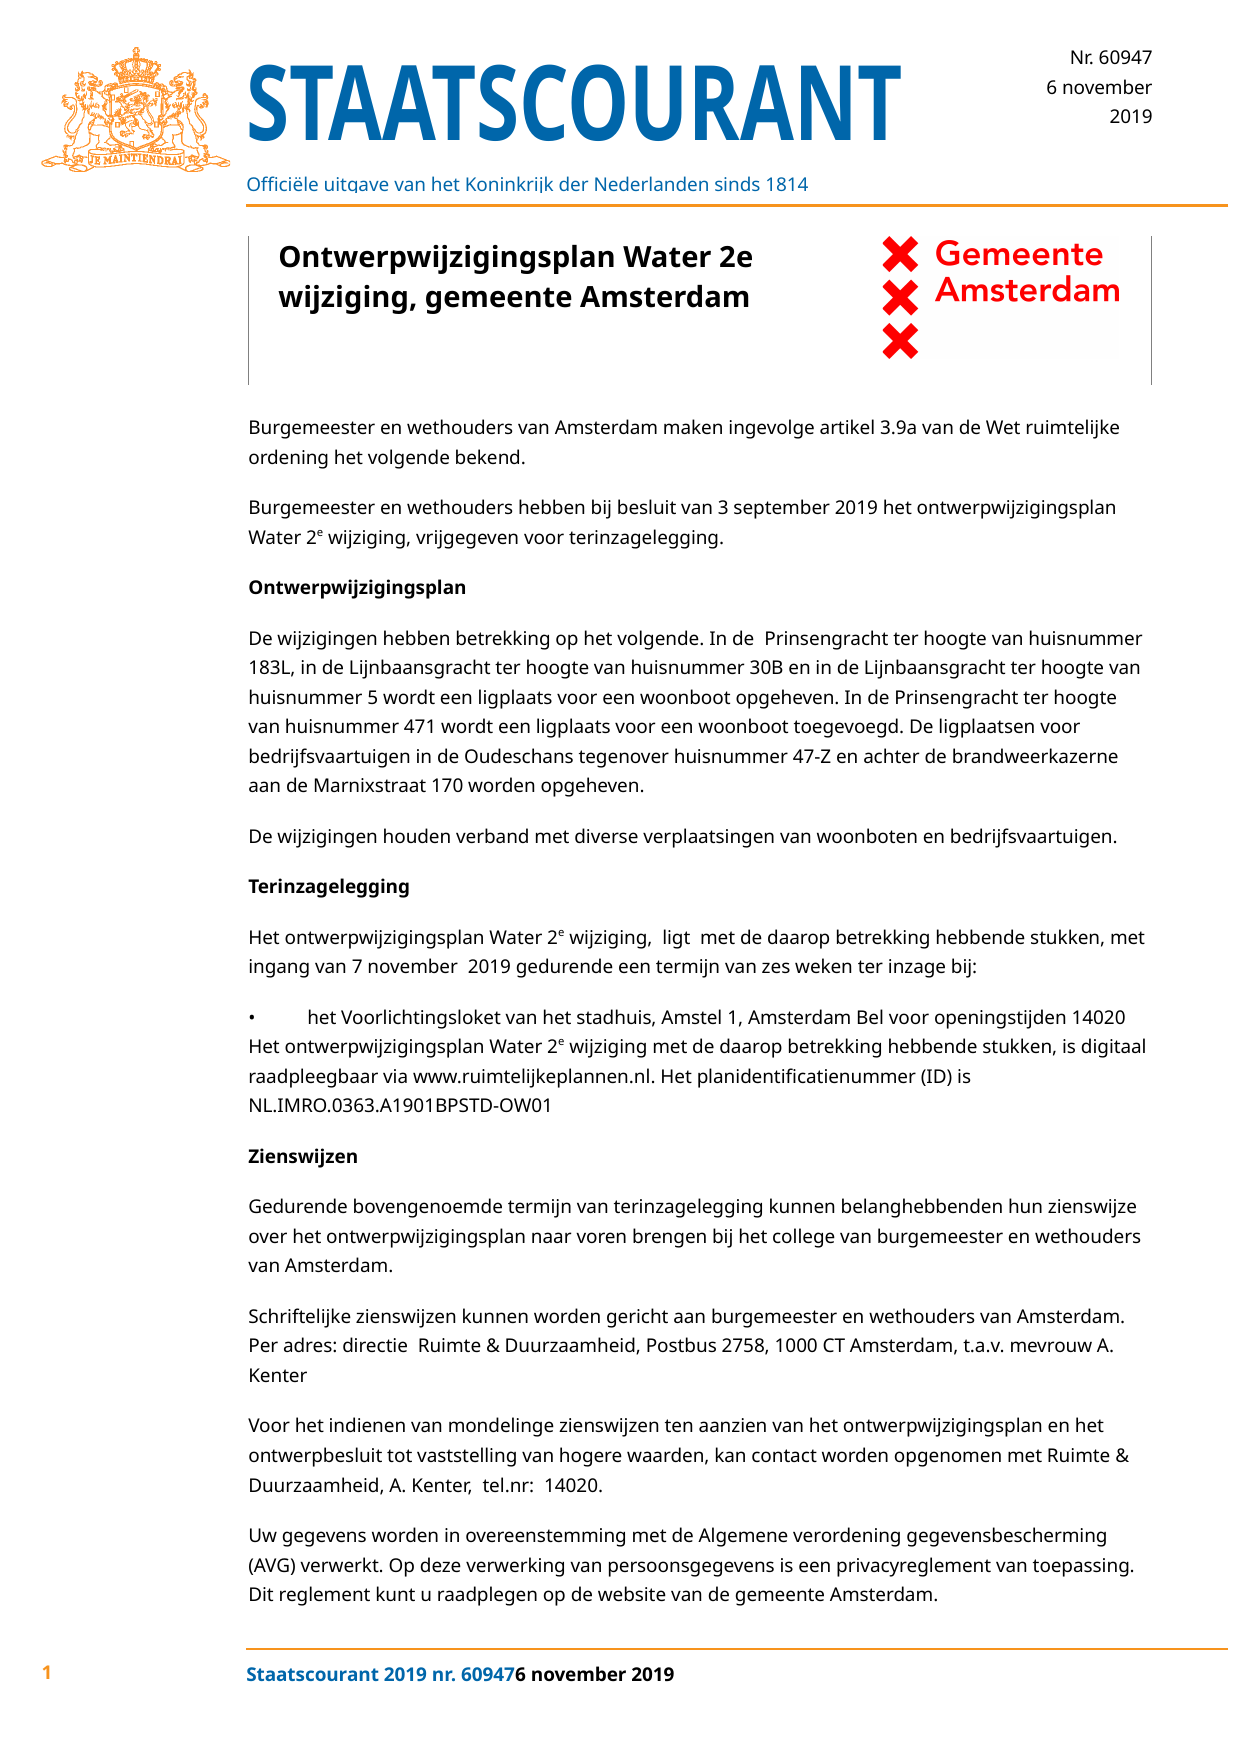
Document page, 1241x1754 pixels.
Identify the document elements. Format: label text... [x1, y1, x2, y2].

text Burgemeester en wethouders hebben bij besluit van 3 september 2019 het ontwerpwijzigingsplan Water 2e wijziging, vrijgegeven voor terinzagelegging. [248, 494, 1152, 549]
picture [882, 236, 1119, 359]
text Zienswijzen [248, 1143, 1152, 1169]
list het Voorlichtingsloket van het stadhuis, Amstel 1, Amsterdam Bel voor openingstijden 14020 [248, 1004, 1152, 1029]
picture [41, 47, 231, 172]
text Voor het indienen van mondelinge zienswijzen ten aanzien van het ontwerpwijzigingsplan en het ontwerpbesluit tot vaststelling van hogere waarden, kan contact worden opgenomen met Ruimte & Duurzaamheid, A. Kenter, tel.nr: 14020. [248, 1413, 1152, 1497]
text Gedurende bovengenoemde termijn van terinzagelegging kunnen belanghebbenden hun zienswijze over het ontwerpwijzigingsplan naar voren brengen bij het college van burgemeester en wethouders van Amsterdam. [248, 1193, 1152, 1278]
text Ontwerpwijzigingsplan [248, 574, 1152, 600]
table_header [850, 236, 1151, 385]
text De wijzigingen hebben betrekking op het volgende. In de Prinsengracht ter hoogte van huisnummer 183L, in de Lijnbaansgracht ter hoogte van huisnummer 30B en in de Lijnbaansgracht ter hoogte van huisnummer 5 wordt een ligplaats voor een woonboot opgeheven. In de Prinsengracht ter hoogte van huisnummer 471 wordt een ligplaats voor een woonboot toegevoegd. De ligplaatsen voor bedrijfsvaartuigen in de Oudeschans tegenover huisnummer 47-Z en achter de brandweerkazerne aan de Marnixstraat 170 worden opgeheven. [248, 625, 1152, 798]
text Terinzagelegging [248, 873, 1152, 899]
text De wijzigingen houden verband met diverse verplaatsingen van woonboten en bedrijfsvaartuigen. [248, 823, 1152, 849]
text Burgemeester en wethouders van Amsterdam maken ingevolge artikel 3.9a van de Wet ruimtelijke ordening het volgende bekend. [248, 414, 1152, 469]
text Uw gegevens worden in overeenstemming met de Algemene verordening gegevensbescherming (AVG) verwerkt. Op deze verwerking van persoonsgegevens is een privacyreglement van toepassing. Dit reglement kunt u raadplegen op de website van de gemeente Amsterdam. [248, 1522, 1152, 1607]
text Schriftelijke zienswijzen kunnen worden gericht aan burgemeester en wethouders van Amsterdam. Per adres: directie Ruimte & Duurzaamheid, Postbus 2758, 1000 CT Amsterdam, t.a.v. mevrouw A. Kenter [248, 1303, 1152, 1388]
table_header Ontwerpwijzigingsplan Water 2e wijziging, gemeente Amsterdam [249, 236, 850, 385]
text Het ontwerpwijzigingsplan Water 2e wijziging, ligt met de daarop betrekking hebbende stukken, met ingang van 7 november 2019 gedurende een termijn van zes weken ter inzage bij: [248, 924, 1152, 979]
text Het ontwerpwijzigingsplan Water 2e wijziging met de daarop betrekking hebbende stukken, is digitaal raadpleegbaar via www.ruimtelijkeplannen.nl. Het planidentificatienummer (ID) is NL.IMRO.0363.A1901BPSTD-OW01 [248, 1033, 1152, 1118]
